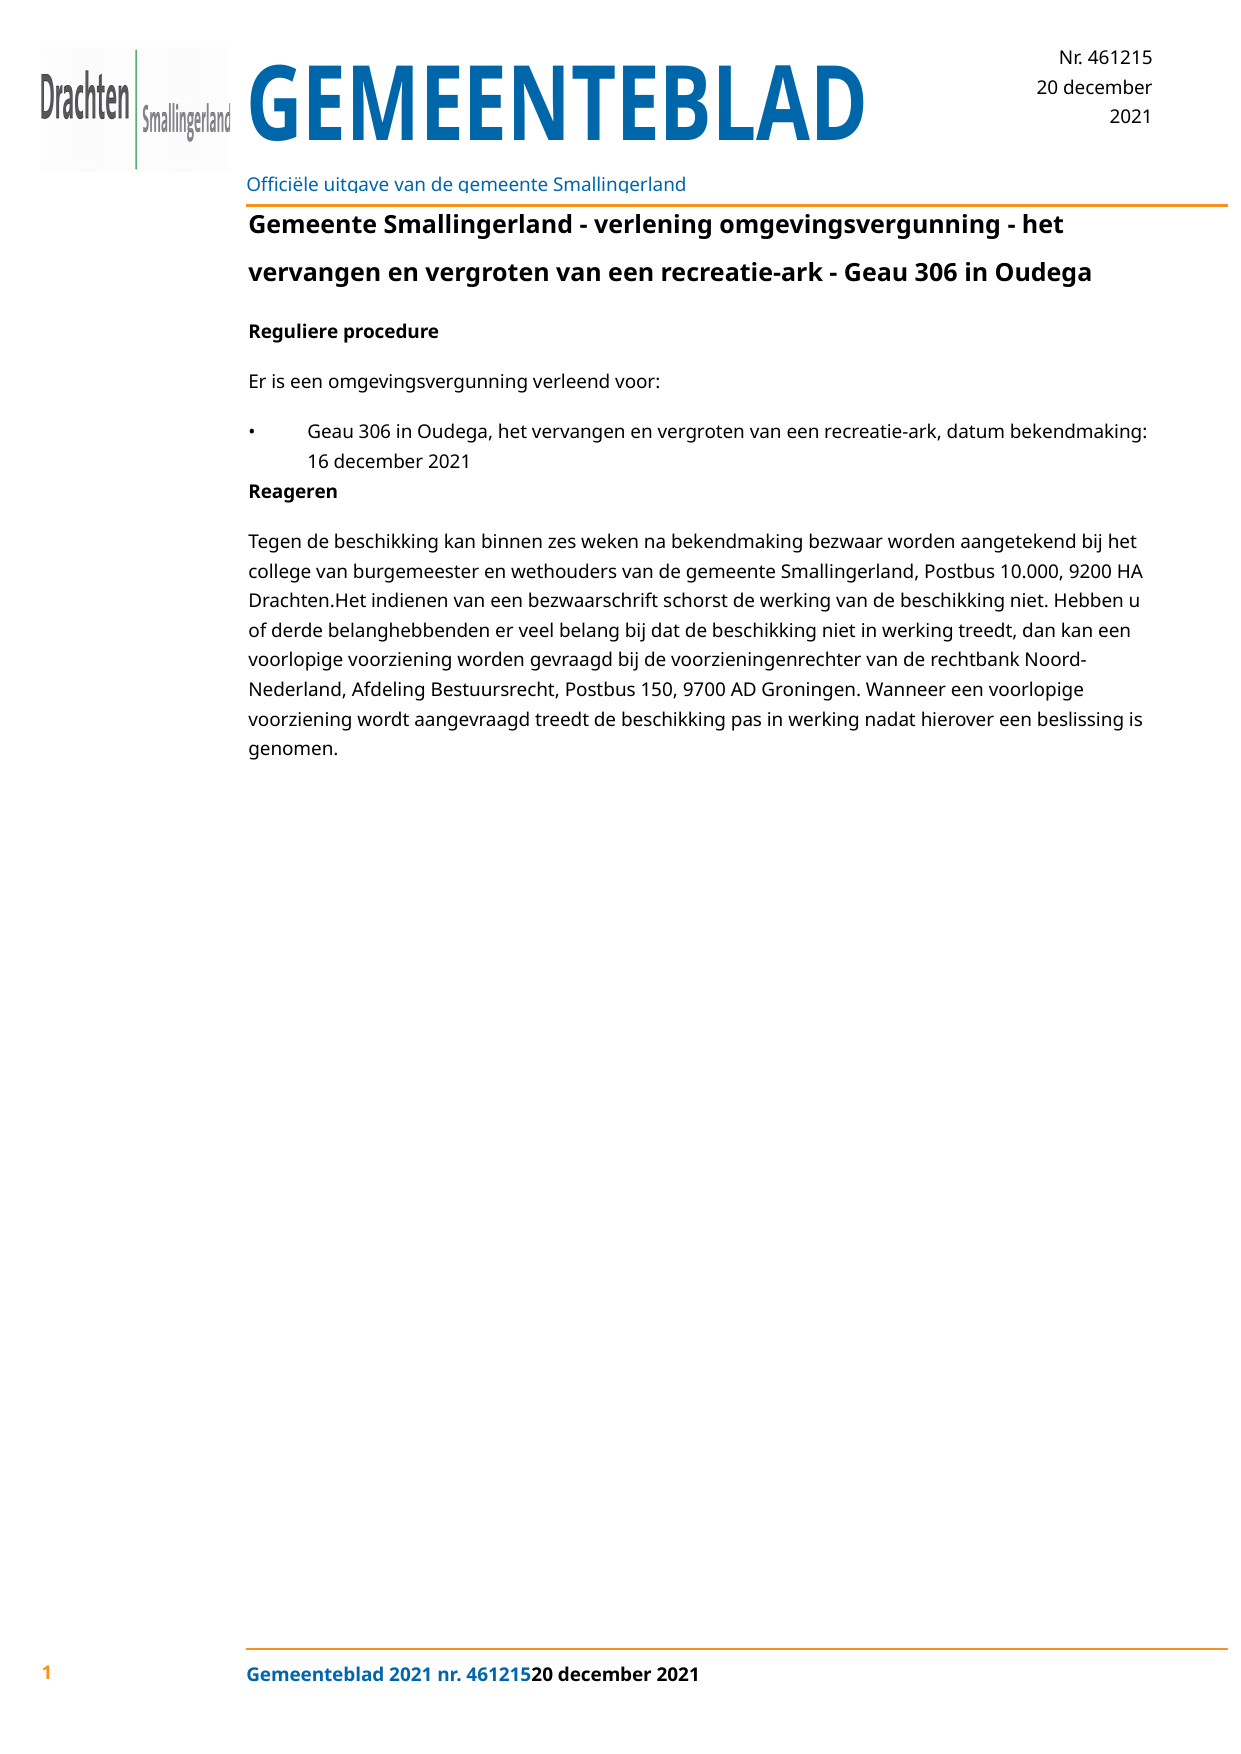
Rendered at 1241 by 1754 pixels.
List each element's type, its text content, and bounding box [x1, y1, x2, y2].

text Gemeente Smallingerland - verlening omgevingsvergunning - het vervangen en vergroten van een recreatie-ark - Geau 306 in Oudega [248, 207, 1152, 288]
text Er is een omgevingsvergunning verleend voor: [248, 368, 1152, 394]
list Geau 306 in Oudega, het vervangen en vergroten van een recreatie-ark, datum bekendmaking: 16 december 2021 [248, 419, 1152, 474]
text Reageren [248, 478, 1152, 504]
picture [41, 47, 231, 172]
text Reguliere procedure [248, 318, 1152, 344]
text Tegen de beschikking kan binnen zes weken na bekendmaking bezwaar worden aangetekend bij het college van burgemeester en wethouders van de gemeente Smallingerland, Postbus 10.000, 9200 HA Drachten.Het indienen van een bezwaarschrift schorst de werking van de beschikking niet. Hebben u of derde belanghebbenden er veel belang bij dat de beschikking niet in werking treedt, dan kan een voorlopige voorziening worden gevraagd bij de voorzieningenrechter van de rechtbank Noord-Nederland, Afdeling Bestuursrecht, Postbus 150, 9700 AD Groningen. Wanneer een voorlopige voorziening wordt aangevraagd treedt de beschikking pas in werking nadat hierover een beslissing is genomen. [248, 528, 1152, 761]
